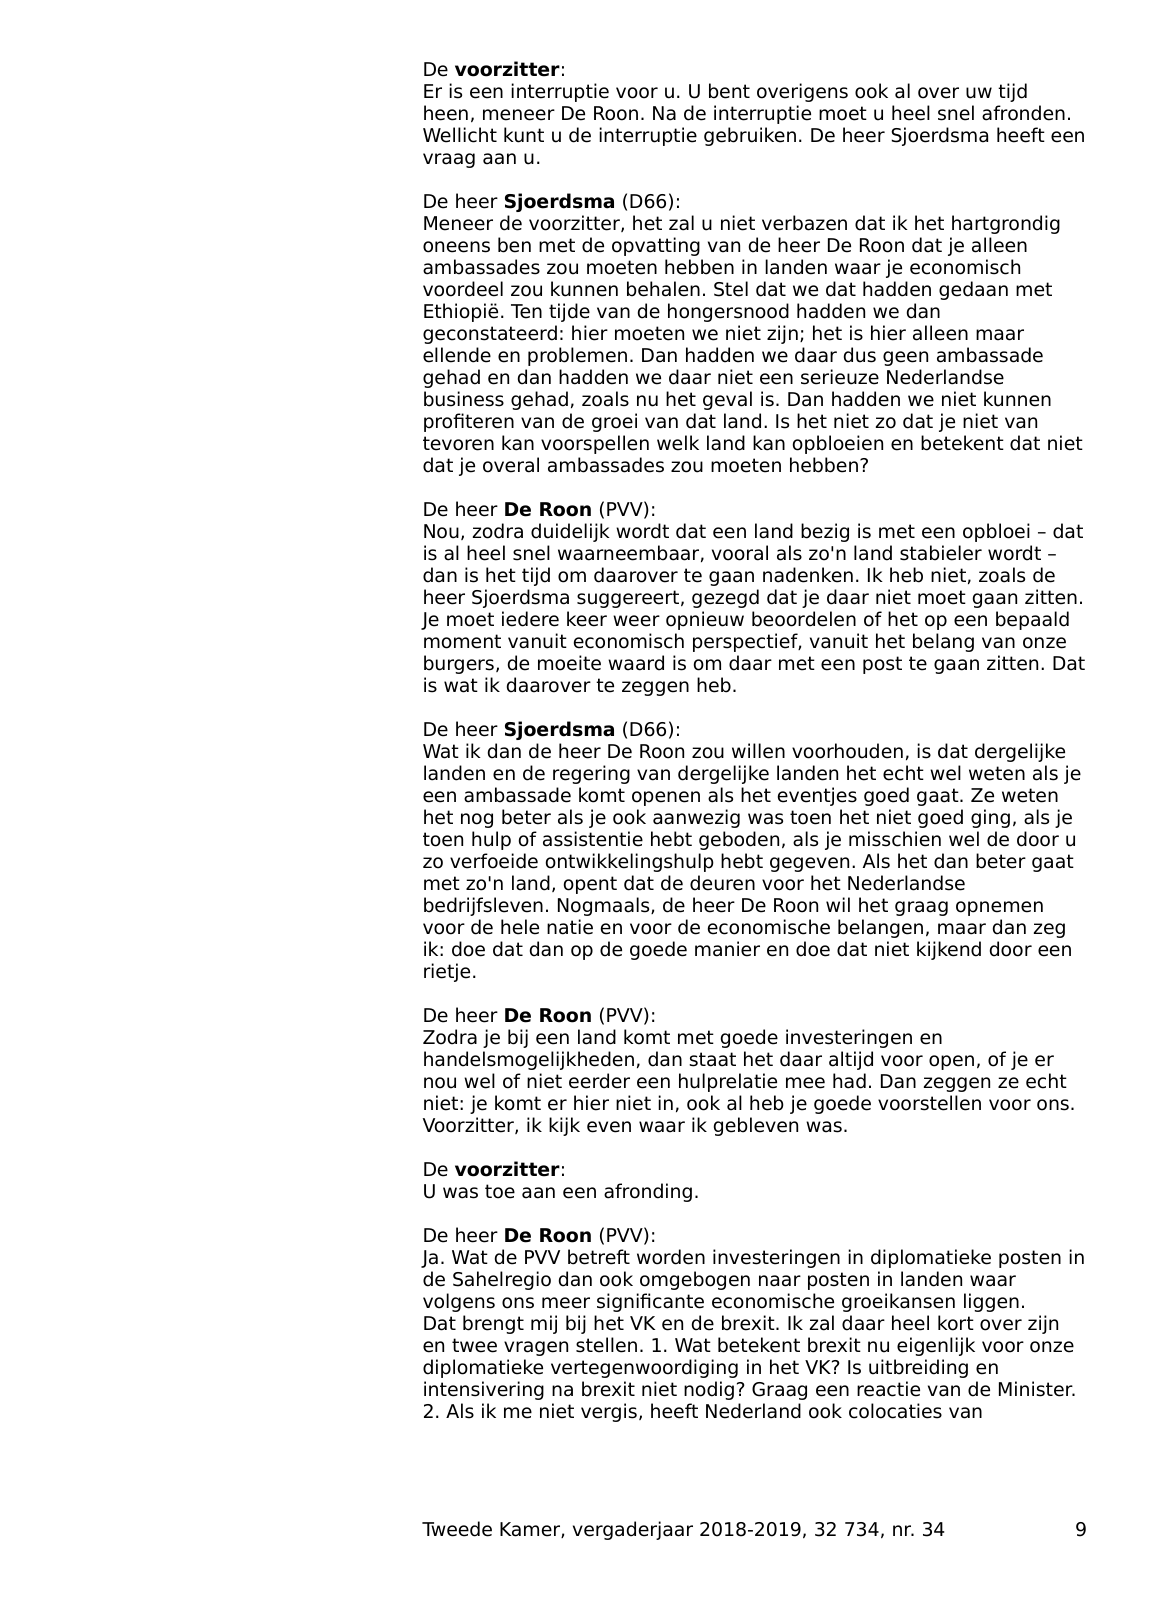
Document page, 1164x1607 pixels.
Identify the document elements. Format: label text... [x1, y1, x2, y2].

text De voorzitter: [422, 1159, 1087, 1181]
text Ja. Wat de PVV betreft worden investeringen in diplomatieke posten in de Sahelregio dan ook omgebogen naar posten in landen waar volgens ons meer significante economische groeikansen liggen. [422, 1247, 1087, 1313]
text Wat ik dan de heer De Roon zou willen voorhouden, is dat dergelijke landen en de regering van dergelijke landen het echt wel weten als je een ambassade komt openen als het eventjes goed gaat. Ze weten het nog beter als je ook aanwezig was toen het niet goed ging, als je toen hulp of assistentie hebt geboden, als je misschien wel de door u zo verfoeide ontwikkelingshulp hebt gegeven. Als het dan beter gaat met zo'n land, opent dat de deuren voor het Nederlandse bedrijfsleven. Nogmaals, de heer De Roon wil het graag opnemen voor de hele natie en voor de economische belangen, maar dan zeg ik: doe dat dan op de goede manier en doe dat niet kijkend door een rietje. [422, 741, 1087, 983]
text Dat brengt mij bij het VK en de brexit. Ik zal daar heel kort over zijn en twee vragen stellen. 1. Wat betekent brexit nu eigenlijk voor onze diplomatieke vertegenwoordiging in het VK? Is uitbreiding en intensivering na brexit niet nodig? Graag een reactie van de Minister. 2. Als ik me niet vergis, heeft Nederland ook colocaties van [422, 1313, 1087, 1423]
text Er is een interruptie voor u. U bent overigens ook al over uw tijd heen, meneer De Roon. Na de interruptie moet u heel snel afronden. Wellicht kunt u de interruptie gebruiken. De heer Sjoerdsma heeft een vraag aan u. [422, 81, 1087, 169]
text De heer Sjoerdsma (D66): [422, 191, 1087, 213]
text U was toe aan een afronding. [422, 1181, 1087, 1203]
text De voorzitter: [422, 59, 1087, 81]
text Nou, zodra duidelijk wordt dat een land bezig is met een opbloei – dat is al heel snel waarneembaar, vooral als zo'n land stabieler wordt – dan is het tijd om daarover te gaan nadenken. Ik heb niet, zoals de heer Sjoerdsma suggereert, gezegd dat je daar niet moet gaan zitten. Je moet iedere keer weer opnieuw beoordelen of het op een bepaald moment vanuit economisch perspectief, vanuit het belang van onze burgers, de moeite waard is om daar met een post te gaan zitten. Dat is wat ik daarover te zeggen heb. [422, 521, 1087, 697]
text Zodra je bij een land komt met goede investeringen en handelsmogelijkheden, dan staat het daar altijd voor open, of je er nou wel of niet eerder een hulprelatie mee had. Dan zeggen ze echt niet: je komt er hier niet in, ook al heb je goede voorstellen voor ons. [422, 1027, 1087, 1115]
text De heer De Roon (PVV): [422, 499, 1087, 521]
text De heer De Roon (PVV): [422, 1225, 1087, 1247]
text De heer Sjoerdsma (D66): [422, 719, 1087, 741]
text Meneer de voorzitter, het zal u niet verbazen dat ik het hartgrondig oneens ben met de opvatting van de heer De Roon dat je alleen ambassades zou moeten hebben in landen waar je economisch voordeel zou kunnen behalen. Stel dat we dat hadden gedaan met Ethiopië. Ten tijde van de hongersnood hadden we dan geconstateerd: hier moeten we niet zijn; het is hier alleen maar ellende en problemen. Dan hadden we daar dus geen ambassade gehad en dan hadden we daar niet een serieuze Nederlandse business gehad, zoals nu het geval is. Dan hadden we niet kunnen profiteren van de groei van dat land. Is het niet zo dat je niet van tevoren kan voorspellen welk land kan opbloeien en betekent dat niet dat je overal ambassades zou moeten hebben? [422, 213, 1087, 477]
text Voorzitter, ik kijk even waar ik gebleven was. [422, 1115, 1087, 1137]
text De heer De Roon (PVV): [422, 1005, 1087, 1027]
